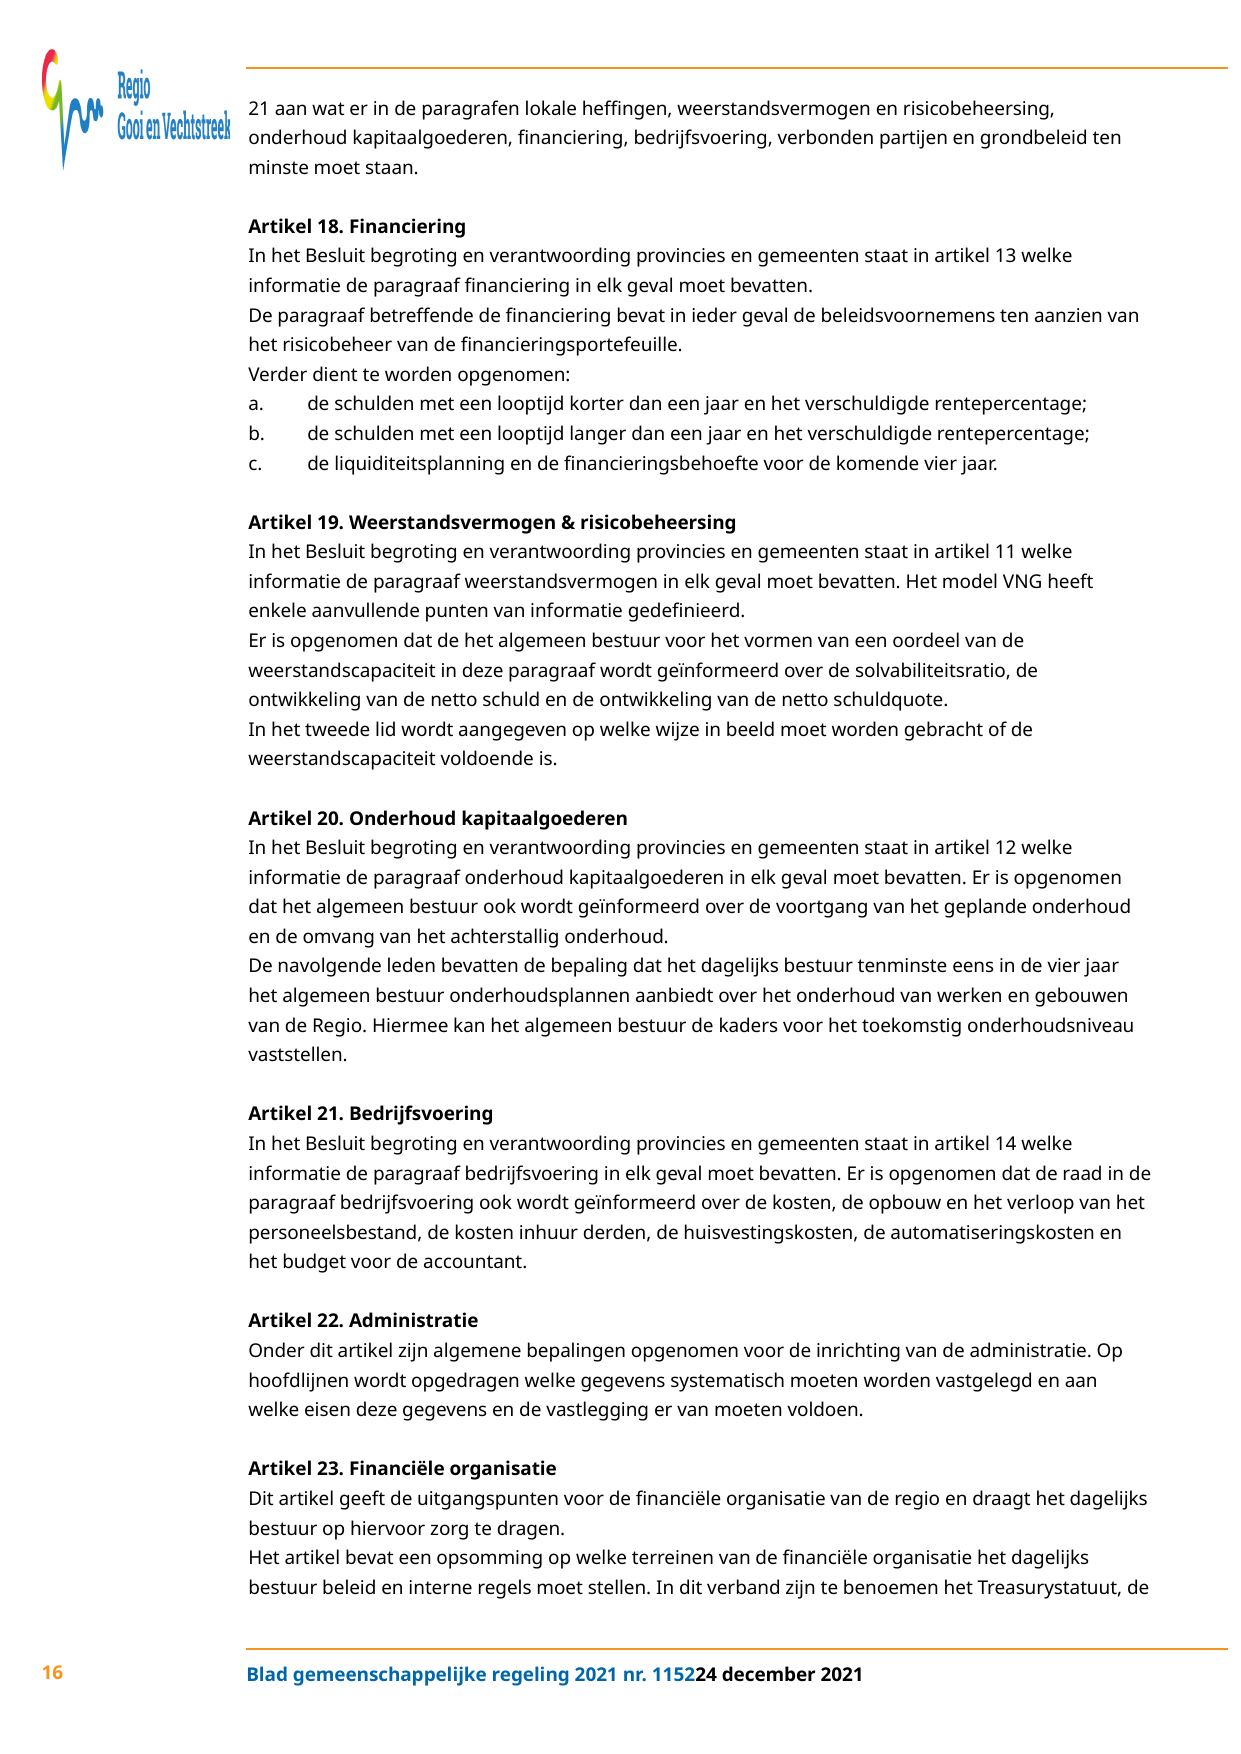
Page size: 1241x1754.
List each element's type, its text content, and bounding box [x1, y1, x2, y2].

text De navolgende leden bevatten de bepaling dat het dagelijks bestuur tenminste eens in de vier jaar het algemeen bestuur onderhoudsplannen aanbiedt over het onderhoud van werken en gebouwen van de Regio. Hiermee kan het algemeen bestuur de kaders voor het toekomstig onderhoudsniveau vaststellen. [248, 953, 1152, 1067]
text Verder dient te worden opgenomen: [248, 361, 1152, 387]
text In het Besluit begroting en verantwoording provincies en gemeenten staat in artikel 11 welke informatie de paragraaf weerstandsvermogen in elk geval moet bevatten. Het model VNG heeft enkele aanvullende punten van informatie gedefinieerd. [248, 538, 1152, 623]
picture [41, 47, 231, 172]
list de schulden met een looptijd langer dan een jaar en het verschuldigde rentepercentage; [248, 420, 1152, 446]
text Artikel 23. Financiële organisatie [248, 1456, 1152, 1481]
text Artikel 21. Bedrijfsvoering [248, 1101, 1152, 1126]
text Dit artikel geeft de uitgangspunten voor de financiële organisatie van de regio en draagt het dagelijks bestuur op hiervoor zorg te dragen. [248, 1485, 1152, 1541]
text In het Besluit begroting en verantwoording provincies en gemeenten staat in artikel 14 welke informatie de paragraaf bedrijfsvoering in elk geval moet bevatten. Er is opgenomen dat de raad in de paragraaf bedrijfsvoering ook wordt geïnformeerd over de kosten, de opbouw en het verloop van het personeelsbestand, de kosten inhuur derden, de huisvestingskosten, de automatiseringskosten en het budget voor de accountant. [248, 1130, 1152, 1274]
text Het artikel bevat een opsomming op welke terreinen van de financiële organisatie het dagelijks bestuur beleid en interne regels moet stellen. In dit verband zijn te benoemen het Treasurystatuut, de [248, 1544, 1152, 1600]
text Onder dit artikel zijn algemene bepalingen opgenomen voor de inrichting van de administratie. Op hoofdlijnen wordt opgedragen welke gegevens systematisch moeten worden vastgelegd en aan welke eisen deze gegevens en de vastlegging er van moeten voldoen. [248, 1337, 1152, 1422]
text 21 aan wat er in de paragrafen lokale heffingen, weerstandsvermogen en risicobeheersing, onderhoud kapitaalgoederen, financiering, bedrijfsvoering, verbonden partijen en grondbeleid ten minste moet staan. [248, 95, 1152, 180]
text Artikel 22. Administratie [248, 1308, 1152, 1333]
text Er is opgenomen dat de het algemeen bestuur voor het vormen van een oordeel van de weerstandscapaciteit in deze paragraaf wordt geïnformeerd over de solvabiliteitsratio, de ontwikkeling van de netto schuld en de ontwikkeling van de netto schuldquote. [248, 627, 1152, 712]
text In het Besluit begroting en verantwoording provincies en gemeenten staat in artikel 12 welke informatie de paragraaf onderhoud kapitaalgoederen in elk geval moet bevatten. Er is opgenomen dat het algemeen bestuur ook wordt geïnformeerd over de voortgang van het geplande onderhoud en de omvang van het achterstallig onderhoud. [248, 834, 1152, 949]
text In het tweede lid wordt aangegeven op welke wijze in beeld moet worden gebracht of de weerstandscapaciteit voldoende is. [248, 716, 1152, 771]
text Artikel 18. Financiering [248, 213, 1152, 239]
text De paragraaf betreffende de financiering bevat in ieder geval de beleidsvoornemens ten aanzien van het risicobeheer van de financieringsportefeuille. [248, 302, 1152, 357]
text Artikel 20. Onderhoud kapitaalgoederen [248, 805, 1152, 831]
text In het Besluit begroting en verantwoording provincies en gemeenten staat in artikel 13 welke informatie de paragraaf financiering in elk geval moet bevatten. [248, 243, 1152, 298]
list de schulden met een looptijd korter dan een jaar en het verschuldigde rentepercentage; [248, 391, 1152, 416]
list de liquiditeitsplanning en de financieringsbehoefte voor de komende vier jaar. [248, 450, 1152, 476]
text Artikel 19. Weerstandsvermogen & risicobeheersing [248, 509, 1152, 535]
